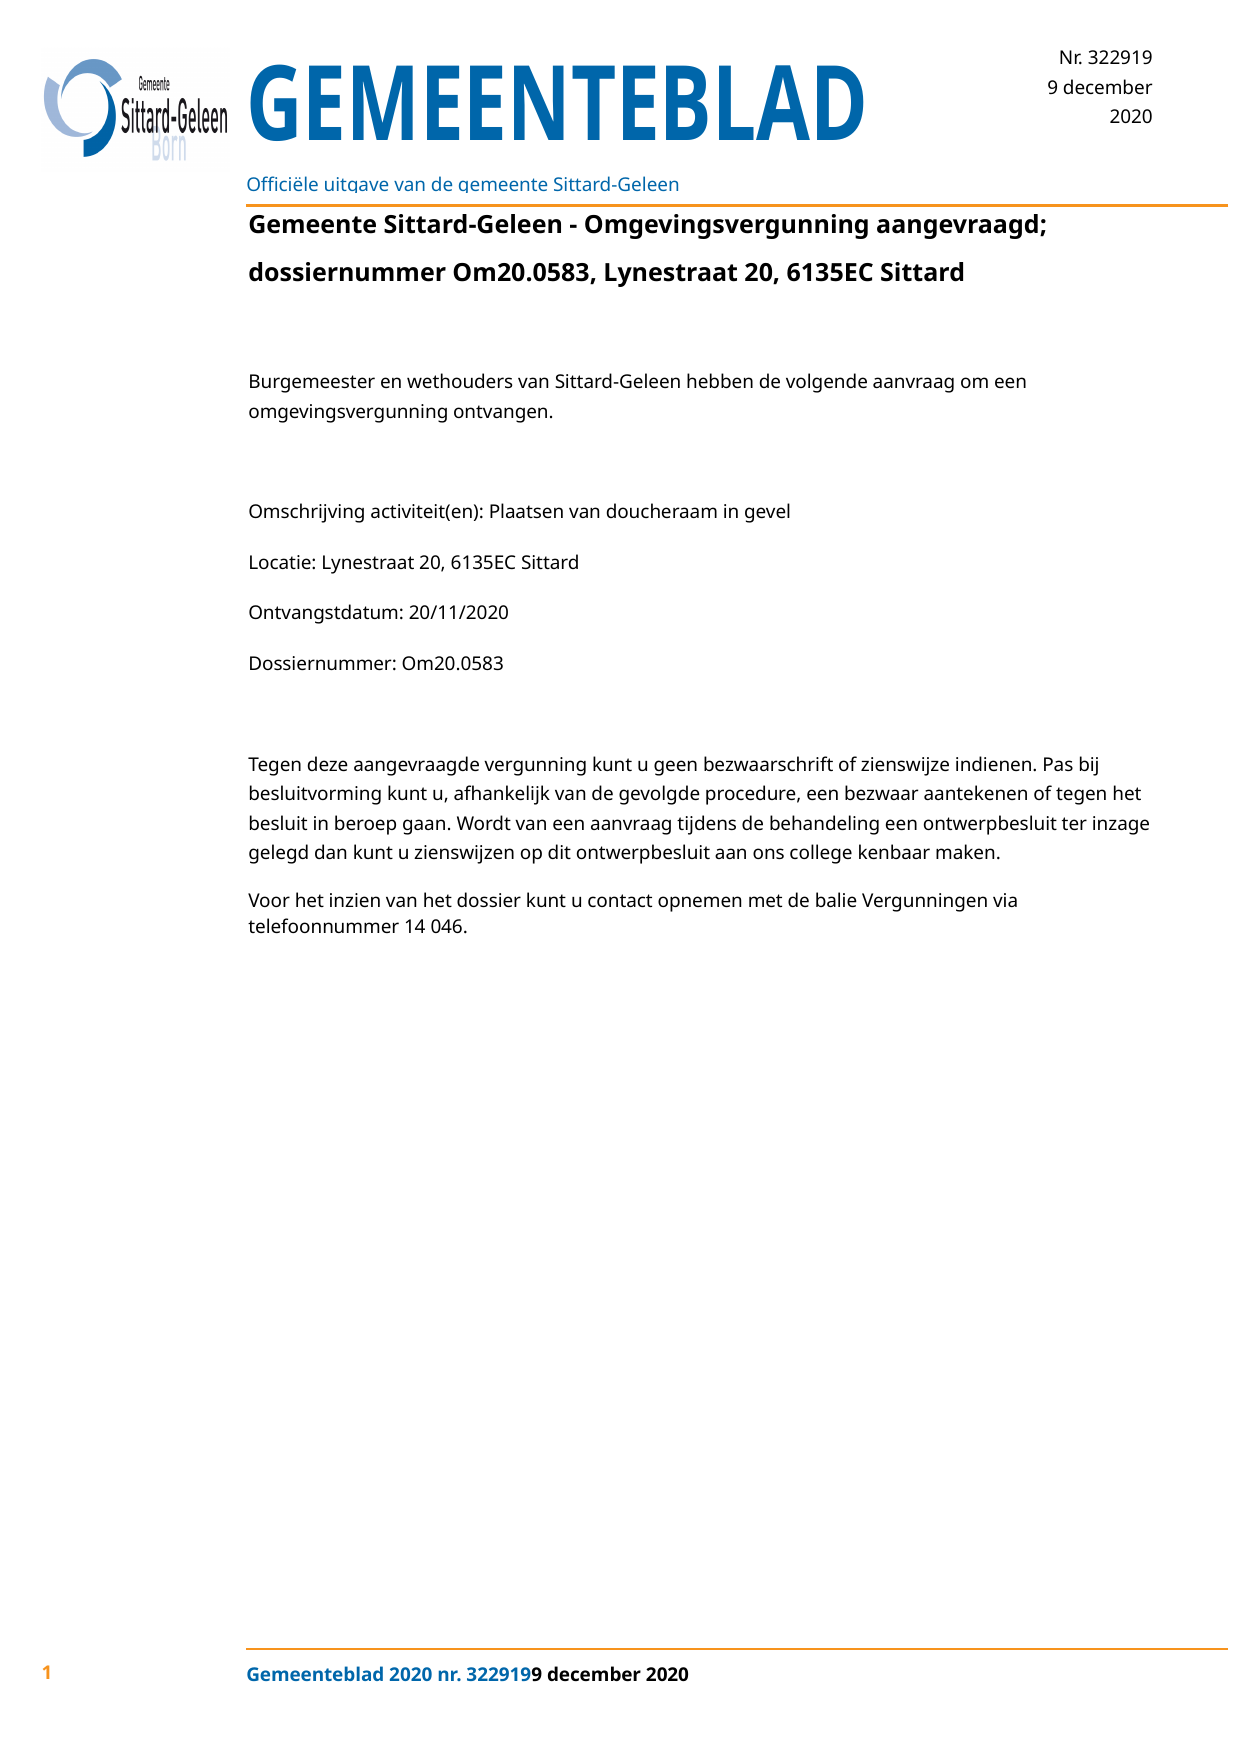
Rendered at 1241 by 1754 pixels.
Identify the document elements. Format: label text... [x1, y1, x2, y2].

text Voor het inzien van het dossier kunt u contact opnemen met de balie Vergunningen via telefoonnummer 14 046. [248, 887, 1152, 939]
text Burgemeester en wethouders van Sittard-Geleen hebben de volgende aanvraag om een omgevingsvergunning ontvangen. [248, 368, 1152, 424]
text Gemeente Sittard-Geleen - Omgevingsvergunning aangevraagd; dossiernummer Om20.0583, Lynestraat 20, 6135EC Sittard [248, 207, 1152, 288]
text Omschrijving activiteit(en): Plaatsen van doucheraam in gevel [248, 499, 1152, 524]
text Dossiernummer: Om20.0583 [248, 650, 1152, 676]
text Ontvangstdatum: 20/11/2020 [248, 599, 1152, 625]
text Tegen deze aangevraagde vergunning kunt u geen bezwaarschrift of zienswijze indienen. Pas bij besluitvorming kunt u, afhankelijk van de gevolgde procedure, een bezwaar aantekenen of tegen het besluit in beroep gaan. Wordt van een aanvraag tijdens de behandeling een ontwerpbesluit ter inzage gelegd dan kunt u zienswijzen op dit ontwerpbesluit aan ons college kenbaar maken. [248, 751, 1152, 865]
text Locatie: Lynestraat 20, 6135EC Sittard [248, 549, 1152, 575]
picture [41, 47, 231, 172]
